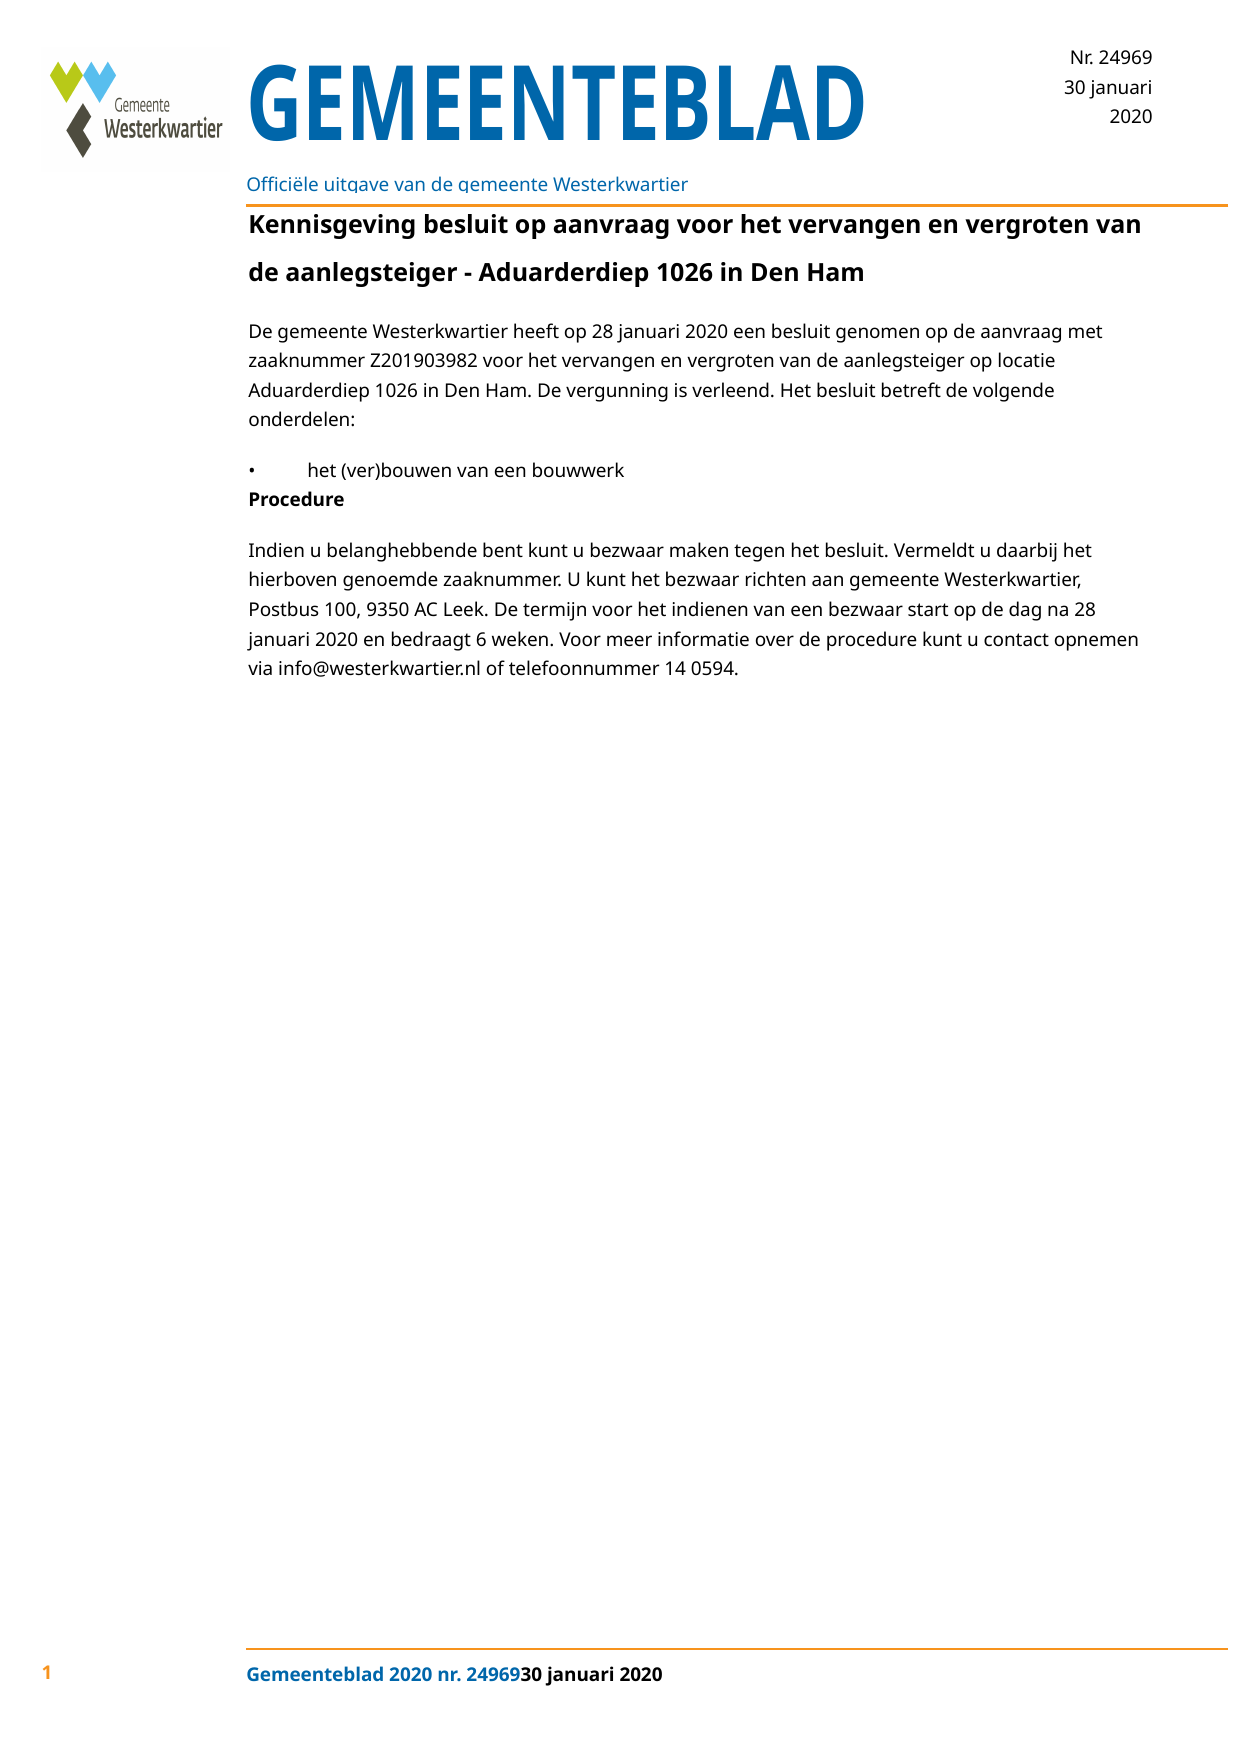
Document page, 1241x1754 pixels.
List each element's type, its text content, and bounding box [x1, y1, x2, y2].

list het (ver)bouwen van een bouwwerk [248, 457, 1152, 483]
text De gemeente Westerkwartier heeft op 28 januari 2020 een besluit genomen op de aanvraag met zaaknummer Z201903982 voor het vervangen en vergroten van de aanlegsteiger op locatie Aduarderdiep 1026 in Den Ham. De vergunning is verleend. Het besluit betreft de volgende onderdelen: [248, 318, 1152, 432]
text Indien u belanghebbende bent kunt u bezwaar maken tegen het besluit. Vermeldt u daarbij het hierboven genoemde zaaknummer. U kunt het bezwaar richten aan gemeente Westerkwartier, Postbus 100, 9350 AC Leek. De termijn voor het indienen van een bezwaar start op de dag na 28 januari 2020 en bedraagt 6 weken. Voor meer informatie over de procedure kunt u contact opnemen via info@westerkwartier.nl of telefoonnummer 14 0594. [248, 537, 1152, 681]
picture [41, 47, 231, 172]
text Procedure [248, 487, 1152, 512]
text Kennisgeving besluit op aanvraag voor het vervangen en vergroten van de aanlegsteiger - Aduarderdiep 1026 in Den Ham [248, 207, 1152, 288]
